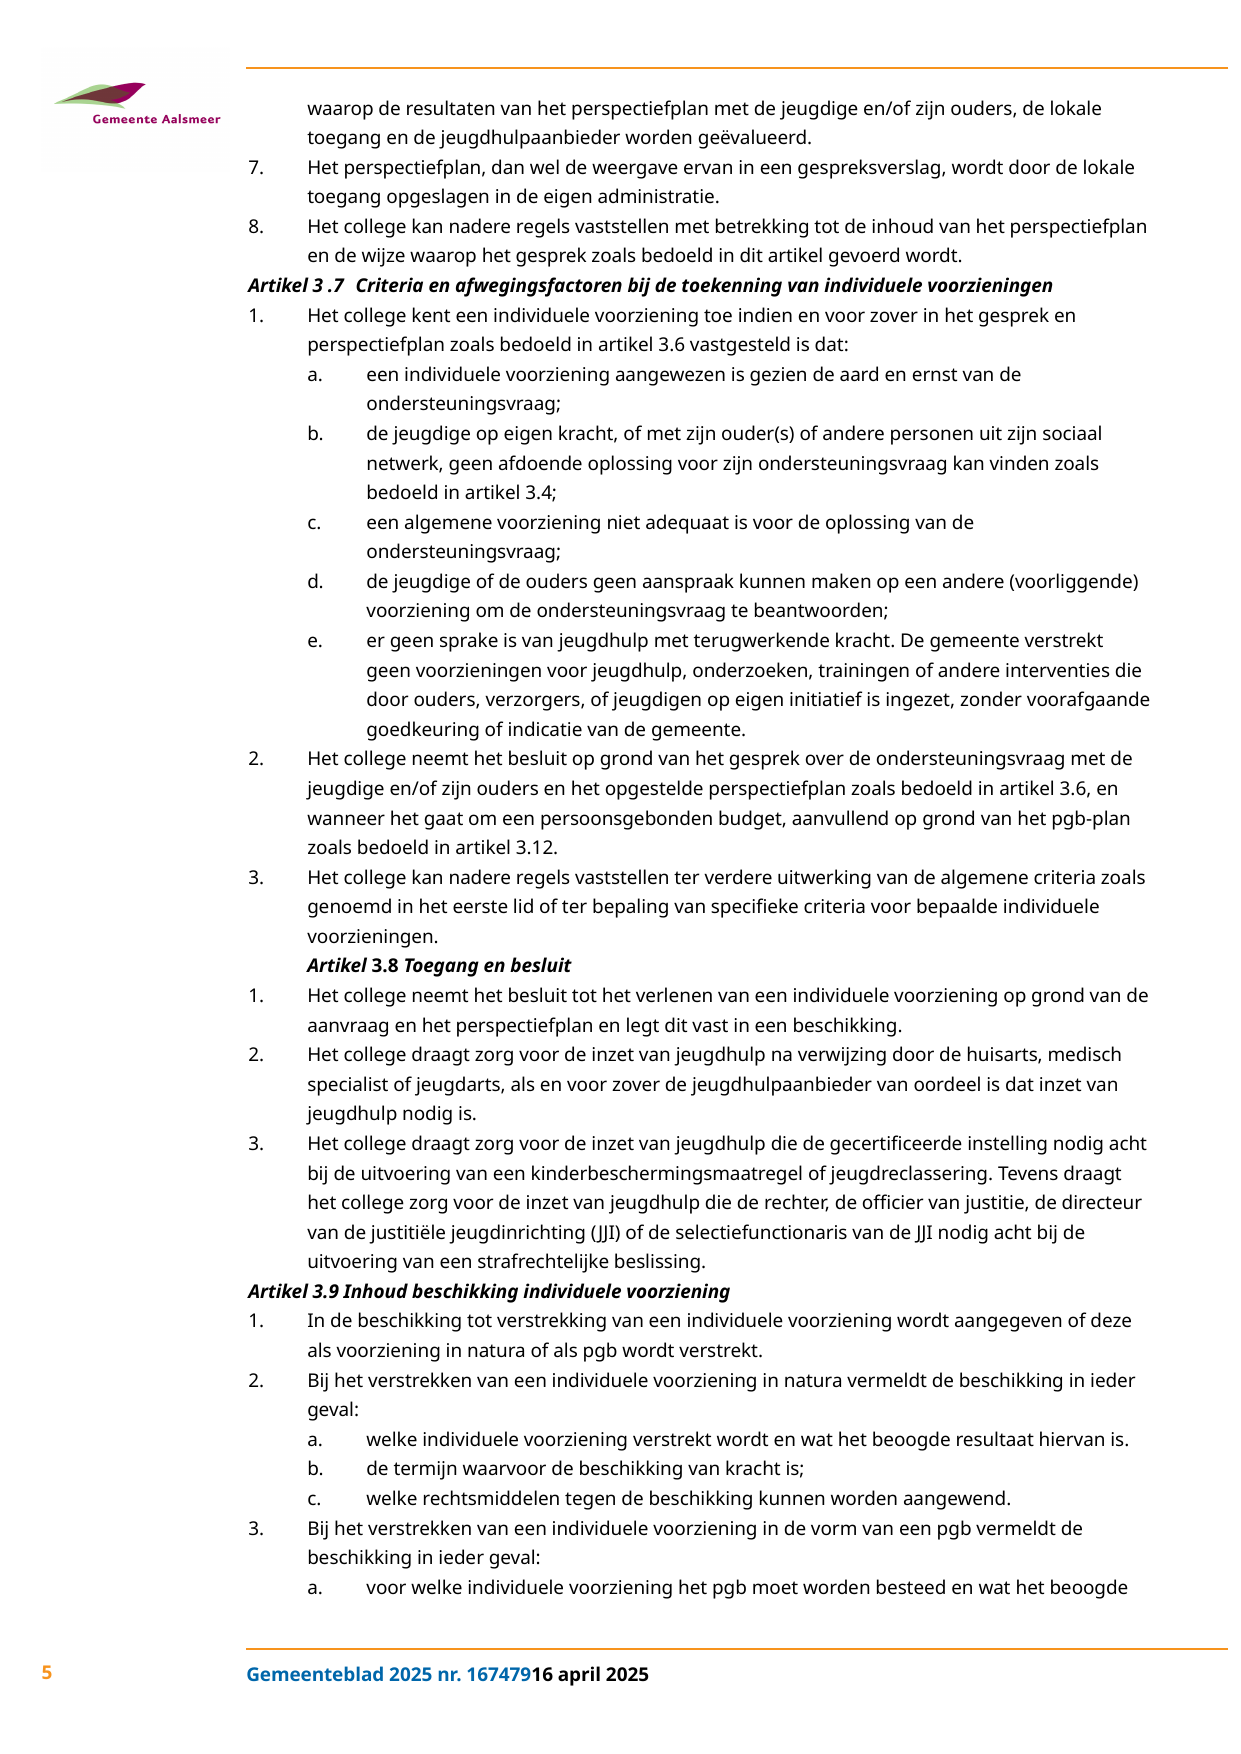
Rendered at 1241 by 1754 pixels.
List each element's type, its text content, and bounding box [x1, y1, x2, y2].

list Bij het verstrekken van een individuele voorziening in de vorm van een pgb vermeldt de beschikking in ieder geval: [248, 1515, 1152, 1570]
text Artikel 3 .7 Criteria en afwegingsfactoren bij de toekenning van individuele voorzieningen [248, 272, 1152, 298]
list Bij het verstrekken van een individuele voorziening in natura vermeldt de beschikking in ieder geval: [248, 1367, 1152, 1422]
list Het college neemt het besluit tot het verlenen van een individuele voorziening op grond van de aanvraag en het perspectiefplan en legt dit vast in een beschikking. [248, 982, 1152, 1038]
list voor welke individuele voorziening het pgb moet worden besteed en wat het beoogde [307, 1574, 1152, 1600]
list welke rechtsmiddelen tegen de beschikking kunnen worden aangewend. [307, 1485, 1152, 1511]
list een individuele voorziening aangewezen is gezien de aard en ernst van de ondersteuningsvraag; [307, 361, 1152, 416]
list er geen sprake is van jeugdhulp met terugwerkende kracht. De gemeente verstrekt geen voorzieningen voor jeugdhulp, onderzoeken, trainingen of andere interventies die door ouders, verzorgers, of jeugdigen op eigen initiatief is ingezet, zonder voorafgaande goedkeuring of indicatie van de gemeente. [307, 627, 1152, 742]
list de jeugdige op eigen kracht, of met zijn ouder(s) of andere personen uit zijn sociaal netwerk, geen afdoende oplossing voor zijn ondersteuningsvraag kan vinden zoals bedoeld in artikel 3.4; [307, 420, 1152, 505]
list Het college neemt het besluit op grond van het gesprek over de ondersteuningsvraag met de jeugdige en/of zijn ouders en het opgestelde perspectiefplan zoals bedoeld in artikel 3.6, en wanneer het gaat om een persoonsgebonden budget, aanvullend op grond van het pgb-plan zoals bedoeld in artikel 3.12. [248, 746, 1152, 860]
list Het college draagt zorg voor de inzet van jeugdhulp na verwijzing door de huisarts, medisch specialist of jeugdarts, als en voor zover de jeugdhulpaanbieder van oordeel is dat inzet van jeugdhulp nodig is. [248, 1041, 1152, 1126]
text Artikel 3.9 Inhoud beschikking individuele voorziening [248, 1278, 1152, 1304]
list waarop de resultaten van het perspectiefplan met de jeugdige en/of zijn ouders, de lokale toegang en de jeugdhulpaanbieder worden geëvalueerd. [248, 95, 1152, 150]
list de termijn waarvoor de beschikking van kracht is; [307, 1456, 1152, 1481]
list Het college kan nadere regels vaststellen met betrekking tot de inhoud van het perspectiefplan en de wijze waarop het gesprek zoals bedoeld in dit artikel gevoerd wordt. [248, 213, 1152, 268]
list Artikel 3.8 Toegang en besluit [248, 953, 1152, 978]
picture [41, 47, 231, 172]
list In de beschikking tot verstrekking van een individuele voorziening wordt aangegeven of deze als voorziening in natura of als pgb wordt verstrekt. [248, 1308, 1152, 1363]
list Het college kent een individuele voorziening toe indien en voor zover in het gesprek en perspectiefplan zoals bedoeld in artikel 3.6 vastgesteld is dat: [248, 302, 1152, 357]
list Het college kan nadere regels vaststellen ter verdere uitwerking van de algemene criteria zoals genoemd in het eerste lid of ter bepaling van specifieke criteria voor bepaalde individuele voorzieningen. [248, 864, 1152, 949]
list welke individuele voorziening verstrekt wordt en wat het beoogde resultaat hiervan is. [307, 1426, 1152, 1452]
list de jeugdige of de ouders geen aanspraak kunnen maken op een andere (voorliggende) voorziening om de ondersteuningsvraag te beantwoorden; [307, 568, 1152, 623]
list Het perspectiefplan, dan wel de weergave ervan in een gespreksverslag, wordt door de lokale toegang opgeslagen in de eigen administratie. [248, 154, 1152, 209]
list Het college draagt zorg voor de inzet van jeugdhulp die de gecertificeerde instelling nodig acht bij de uitvoering van een kinderbeschermingsmaatregel of jeugdreclassering. Tevens draagt het college zorg voor de inzet van jeugdhulp die de rechter, de officier van justitie, de directeur van de justitiële jeugdinrichting (JJI) of de selectiefunctionaris van de JJI nodig acht bij de uitvoering van een strafrechtelijke beslissing. [248, 1130, 1152, 1274]
list een algemene voorziening niet adequaat is voor de oplossing van de ondersteuningsvraag; [307, 509, 1152, 564]
